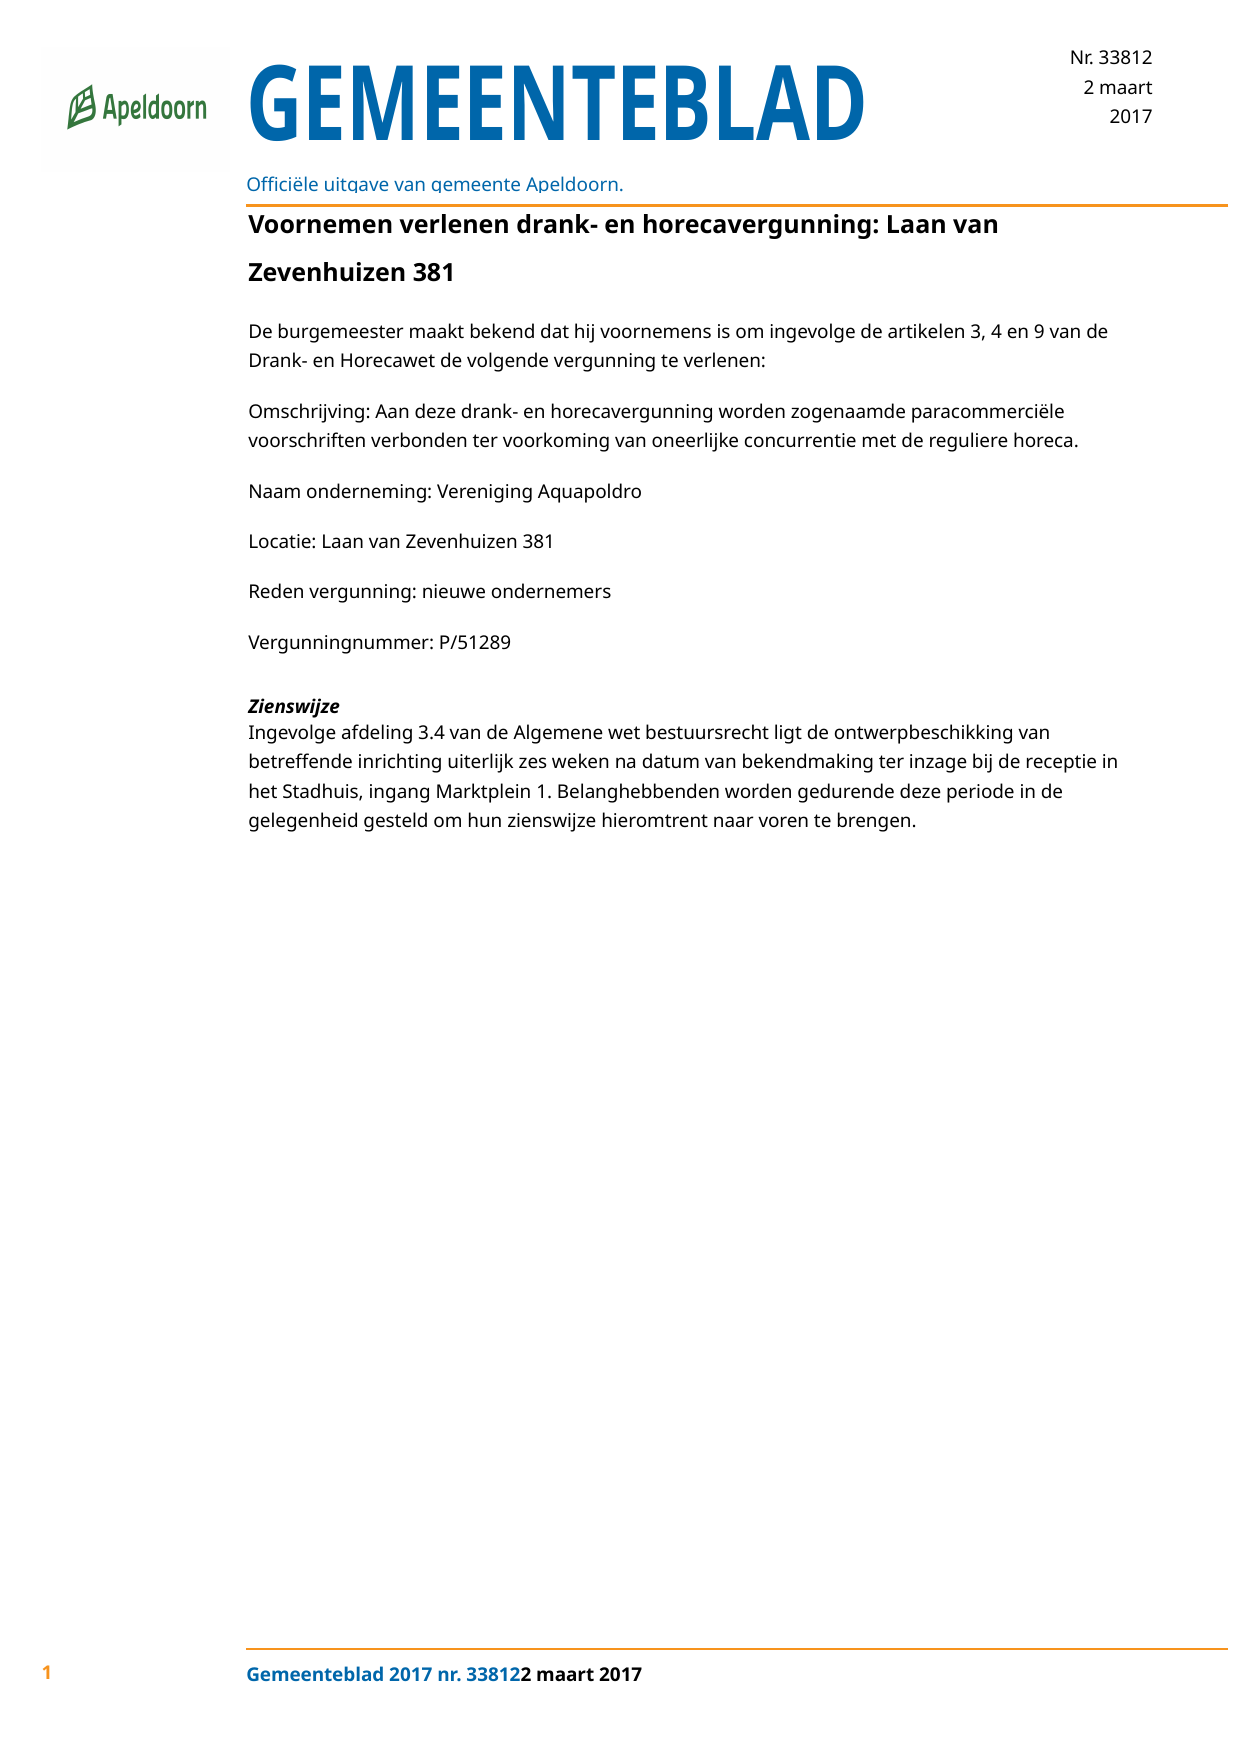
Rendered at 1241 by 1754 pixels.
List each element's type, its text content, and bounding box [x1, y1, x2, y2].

picture [41, 47, 231, 172]
text Reden vergunning: nieuwe ondernemers [248, 579, 1152, 604]
text Zienswijze [248, 693, 1152, 719]
text Ingevolge afdeling 3.4 van de Algemene wet bestuursrecht ligt de ontwerpbeschikking van betreffende inrichting uiterlijk zes weken na datum van bekendmaking ter inzage bij de receptie in het Stadhuis, ingang Marktplein 1. Belanghebbenden worden gedurende deze periode in de gelegenheid gesteld om hun zienswijze hieromtrent naar voren te brengen. [248, 719, 1152, 833]
text Naam onderneming: Vereniging Aquapoldro [248, 478, 1152, 504]
text De burgemeester maakt bekend dat hij voornemens is om ingevolge de artikelen 3, 4 en 9 van de Drank- en Horecawet de volgende vergunning te verlenen: [248, 318, 1152, 373]
text Omschrijving: Aan deze drank- en horecavergunning worden zogenaamde paracommerciële voorschriften verbonden ter voorkoming van oneerlijke concurrentie met de reguliere horeca. [248, 398, 1152, 453]
text Locatie: Laan van Zevenhuizen 381 [248, 528, 1152, 554]
text Vergunningnummer: P/51289 [248, 629, 1152, 655]
text Voornemen verlenen drank- en horecavergunning: Laan van Zevenhuizen 381 [248, 207, 1152, 288]
